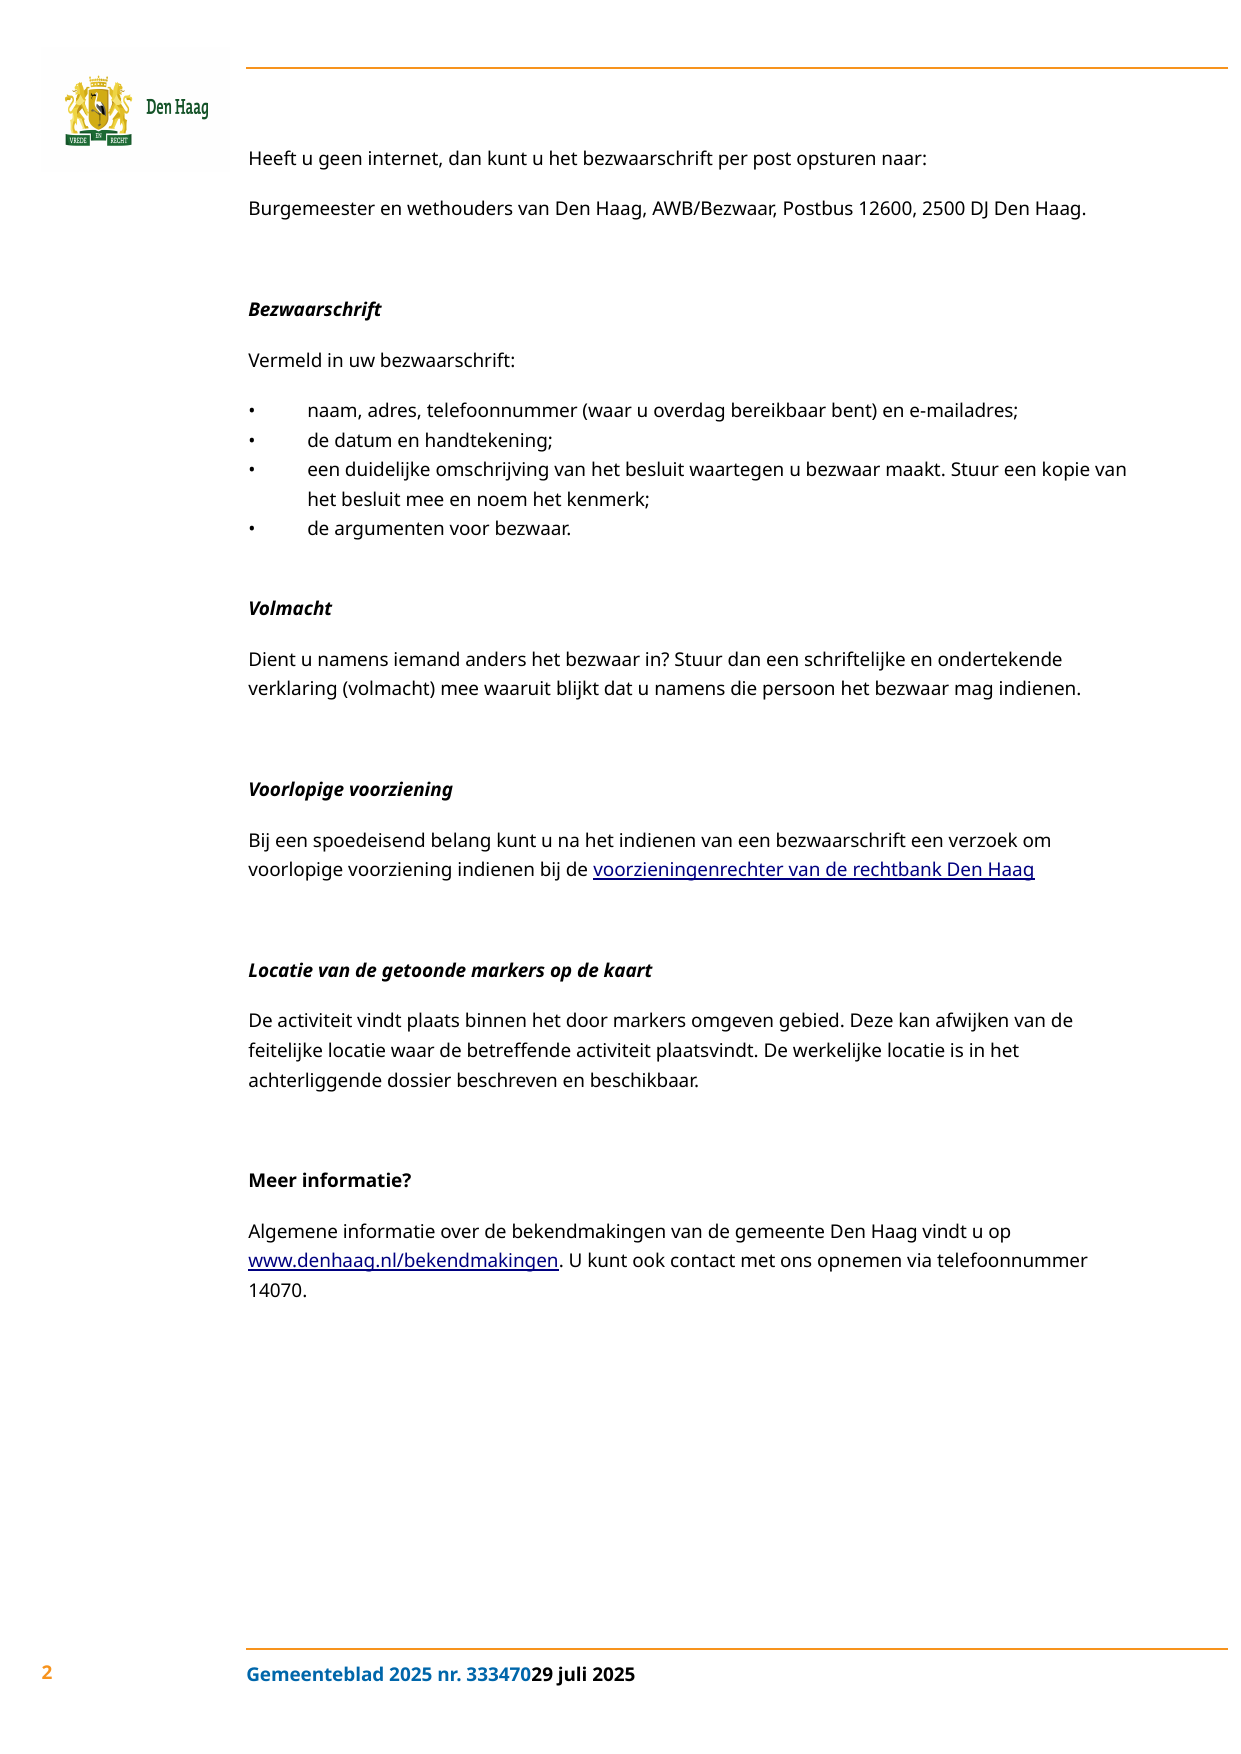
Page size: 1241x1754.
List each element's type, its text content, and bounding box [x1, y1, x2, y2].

text Volmacht [248, 596, 1152, 621]
text Dient u namens iemand anders het bezwaar in? Stuur dan een schriftelijke en ondertekende verklaring (volmacht) mee waaruit blijkt dat u namens die persoon het bezwaar mag indienen. [248, 646, 1152, 701]
list de datum en handtekening; [248, 427, 1152, 453]
text Bij een spoedeisend belang kunt u na het indienen van een bezwaarschrift een verzoek om voorlopige voorziening indienen bij de voorzieningenrechter van de rechtbank Den Haag [248, 827, 1152, 882]
picture [41, 47, 231, 172]
text Voorlopige voorziening [248, 776, 1152, 802]
text De activiteit vindt plaats binnen het door markers omgeven gebied. Deze kan afwijken van de feitelijke locatie waar de betreffende activiteit plaatsvindt. De werkelijke locatie is in het achterliggende dossier beschreven en beschikbaar. [248, 1008, 1152, 1093]
list naam, adres, telefoonnummer (waar u overdag bereikbaar bent) en e-mailadres; [248, 397, 1152, 423]
text Heeft u geen internet, dan kunt u het bezwaarschrift per post opsturen naar: [248, 145, 1152, 171]
list een duidelijke omschrijving van het besluit waartegen u bezwaar maakt. Stuur een kopie van het besluit mee en noem het kenmerk; [248, 456, 1152, 512]
text Locatie van de getoonde markers op de kaart [248, 957, 1152, 983]
text Vermeld in uw bezwaarschrift: [248, 347, 1152, 373]
text Algemene informatie over de bekendmakingen van de gemeente Den Haag vindt u op www.denhaag.nl/bekendmakingen. U kunt ook contact met ons opnemen via telefoonnummer 14070. [248, 1218, 1152, 1303]
text Burgemeester en wethouders van Den Haag, AWB/Bezwaar, Postbus 12600, 2500 DJ Den Haag. [248, 196, 1152, 221]
list de argumenten voor bezwaar. [248, 516, 1152, 541]
text Meer informatie? [248, 1168, 1152, 1193]
text Bezwaarschrift [248, 296, 1152, 322]
